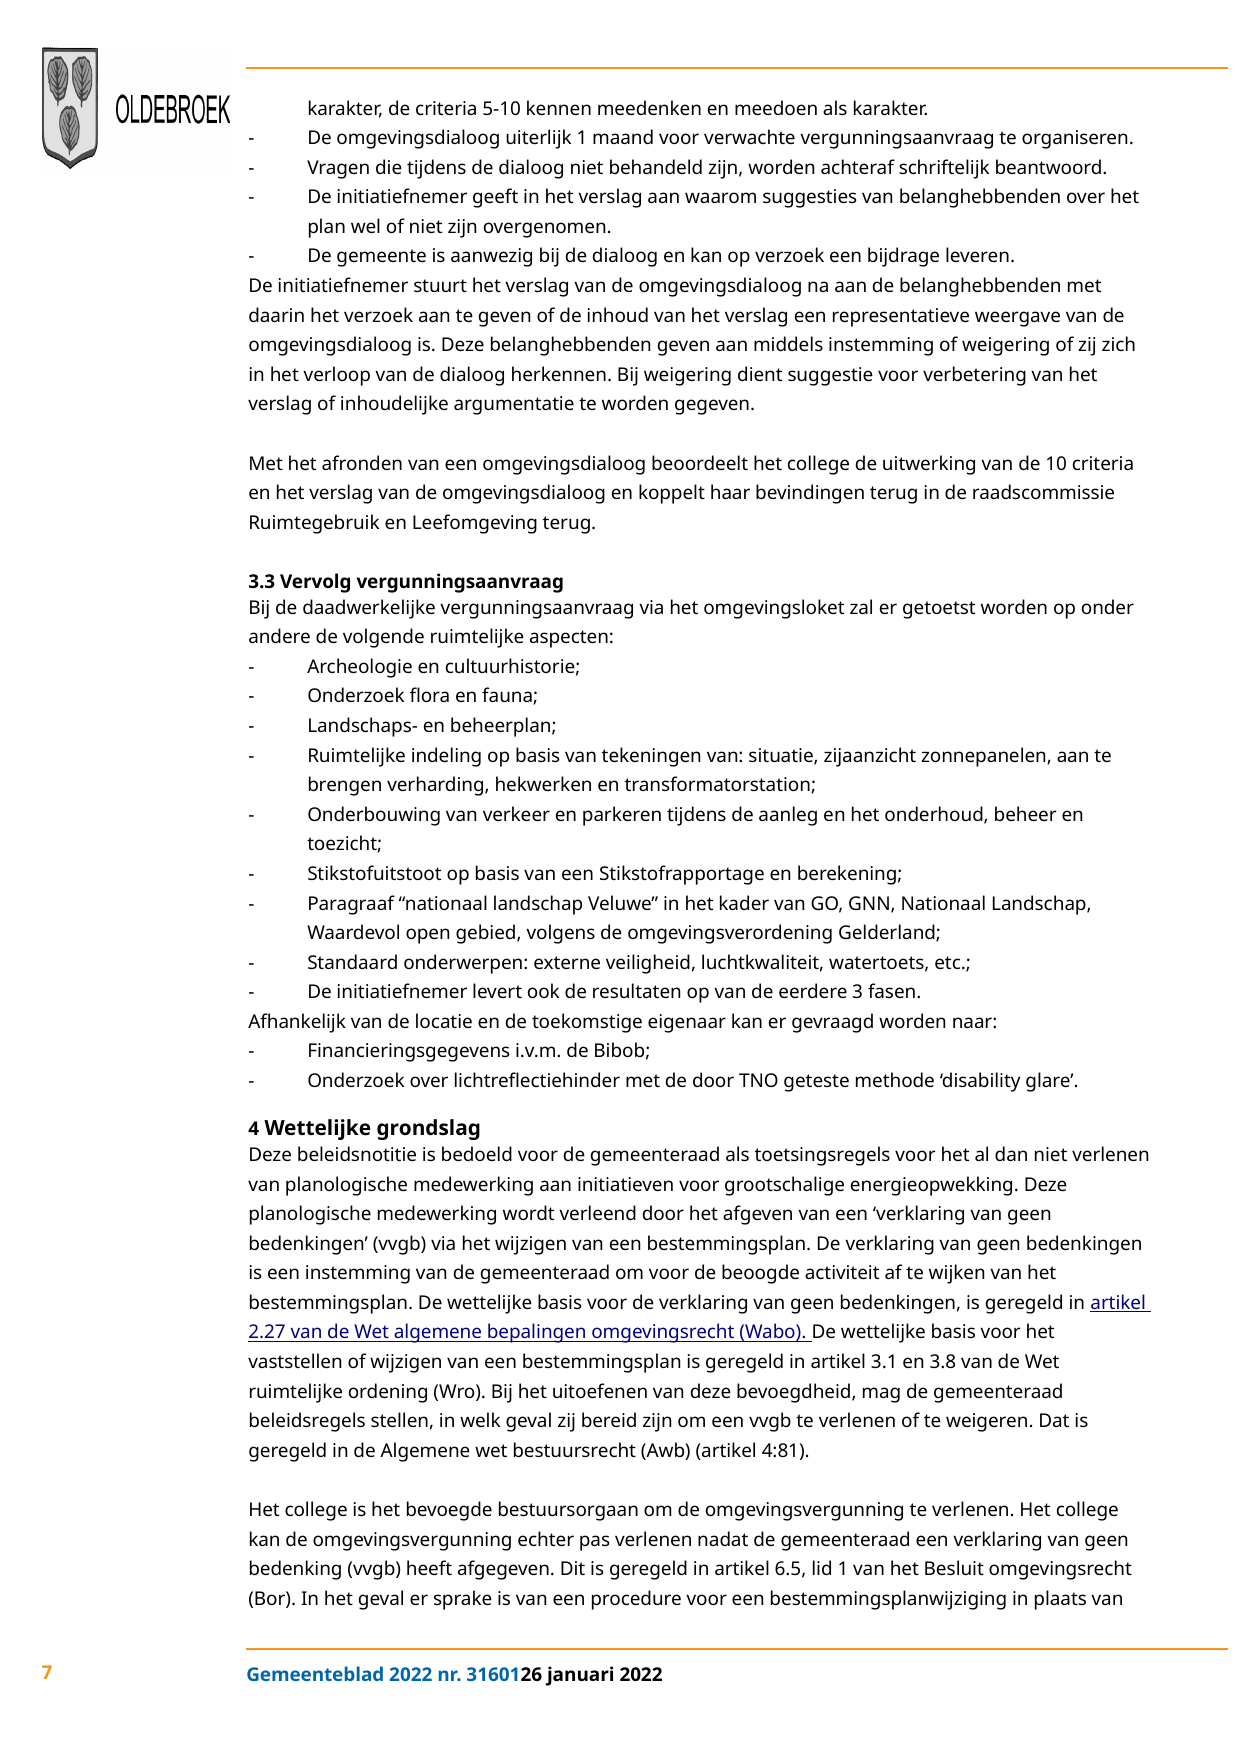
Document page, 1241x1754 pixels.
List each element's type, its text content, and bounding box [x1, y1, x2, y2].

list Ruimtelijke indeling op basis van tekeningen van: situatie, zijaanzicht zonnepanelen, aan te brengen verharding, hekwerken en transformatorstation; [248, 742, 1152, 797]
picture [41, 47, 231, 172]
text Met het afronden van een omgevingsdialoog beoordeelt het college de uitwerking van de 10 criteria en het verslag van de omgevingsdialoog en koppelt haar bevindingen terug in de raadscommissie Ruimtegebruik en Leefomgeving terug. [248, 450, 1152, 535]
list De omgevingsdialoog uiterlijk 1 maand voor verwachte vergunningsaanvraag te organiseren. [248, 124, 1152, 150]
list Paragraaf “nationaal landschap Veluwe” in het kader van GO, GNN, Nationaal Landschap, Waardevol open gebied, volgens de omgevingsverordening Gelderland; [248, 890, 1152, 945]
list Vragen die tijdens de dialoog niet behandeld zijn, worden achteraf schriftelijk beantwoord. [248, 154, 1152, 180]
list Landschaps- en beheerplan; [248, 712, 1152, 738]
list karakter, de criteria 5-10 kennen meedenken en meedoen als karakter. [248, 95, 1152, 121]
list Onderzoek flora en fauna; [248, 683, 1152, 708]
text Afhankelijk van de locatie en de toekomstige eigenaar kan er gevraagd worden naar: [248, 1008, 1152, 1034]
list Stikstofuitstoot op basis van een Stikstofrapportage en berekening; [248, 860, 1152, 886]
text 4 Wettelijke grondslag [248, 1113, 1152, 1141]
list Onderzoek over lichtreflectiehinder met de door TNO geteste methode ‘disability glare’. [248, 1067, 1152, 1093]
list De gemeente is aanwezig bij de dialoog en kan op verzoek een bijdrage leveren. [248, 243, 1152, 268]
text 3.3 Vervolg vergunningsaanvraag [248, 568, 1152, 594]
list Archeologie en cultuurhistorie; [248, 653, 1152, 679]
text Het college is het bevoegde bestuursorgaan om de omgevingsvergunning te verlenen. Het college kan de omgevingsvergunning echter pas verlenen nadat de gemeenteraad een verklaring van geen bedenking (vvgb) heeft afgegeven. Dit is geregeld in artikel 6.5, lid 1 van het Besluit omgevingsrecht (Bor). In het geval er sprake is van een procedure voor een bestemmingsplanwijziging in plaats van [248, 1496, 1152, 1611]
list Financieringsgegevens i.v.m. de Bibob; [248, 1038, 1152, 1063]
text Bij de daadwerkelijke vergunningsaanvraag via het omgevingsloket zal er getoetst worden op onder andere de volgende ruimtelijke aspecten: [248, 594, 1152, 649]
list De initiatiefnemer geeft in het verslag aan waarom suggesties van belanghebbenden over het plan wel of niet zijn overgenomen. [248, 183, 1152, 239]
text De initiatiefnemer stuurt het verslag van de omgevingsdialoog na aan de belanghebbenden met daarin het verzoek aan te geven of de inhoud van het verslag een representatieve weergave van de omgevingsdialoog is. Deze belanghebbenden geven aan middels instemming of weigering of zij zich in het verloop van de dialoog herkennen. Bij weigering dient suggestie voor verbetering van het verslag of inhoudelijke argumentatie te worden gegeven. [248, 272, 1152, 416]
list Standaard onderwerpen: externe veiligheid, luchtkwaliteit, watertoets, etc.; [248, 949, 1152, 974]
text Deze beleidsnotitie is bedoeld voor de gemeenteraad als toetsingsregels voor het al dan niet verlenen van planologische medewerking aan initiatieven voor grootschalige energieopwekking. Deze planologische medewerking wordt verleend door het afgeven van een ‘verklaring van geen bedenkingen’ (vvgb) via het wijzigen van een bestemmingsplan. De verklaring van geen bedenkingen is een instemming van de gemeenteraad om voor de beoogde activiteit af te wijken van het bestemmingsplan. De wettelijke basis voor de verklaring van geen bedenkingen, is geregeld in artikel 2.27 van de Wet algemene bepalingen omgevingsrecht (Wabo). De wettelijke basis voor het vaststellen of wijzigen van een bestemmingsplan is geregeld in artikel 3.1 en 3.8 van de Wet ruimtelijke ordening (Wro). Bij het uitoefenen van deze bevoegdheid, mag de gemeenteraad beleidsregels stellen, in welk geval zij bereid zijn om een vvgb te verlenen of te weigeren. Dat is geregeld in de Algemene wet bestuursrecht (Awb) (artikel 4:81). [248, 1141, 1152, 1463]
list De initiatiefnemer levert ook de resultaten op van de eerdere 3 fasen. [248, 978, 1152, 1004]
list Onderbouwing van verkeer en parkeren tijdens de aanleg en het onderhoud, beheer en toezicht; [248, 801, 1152, 856]
